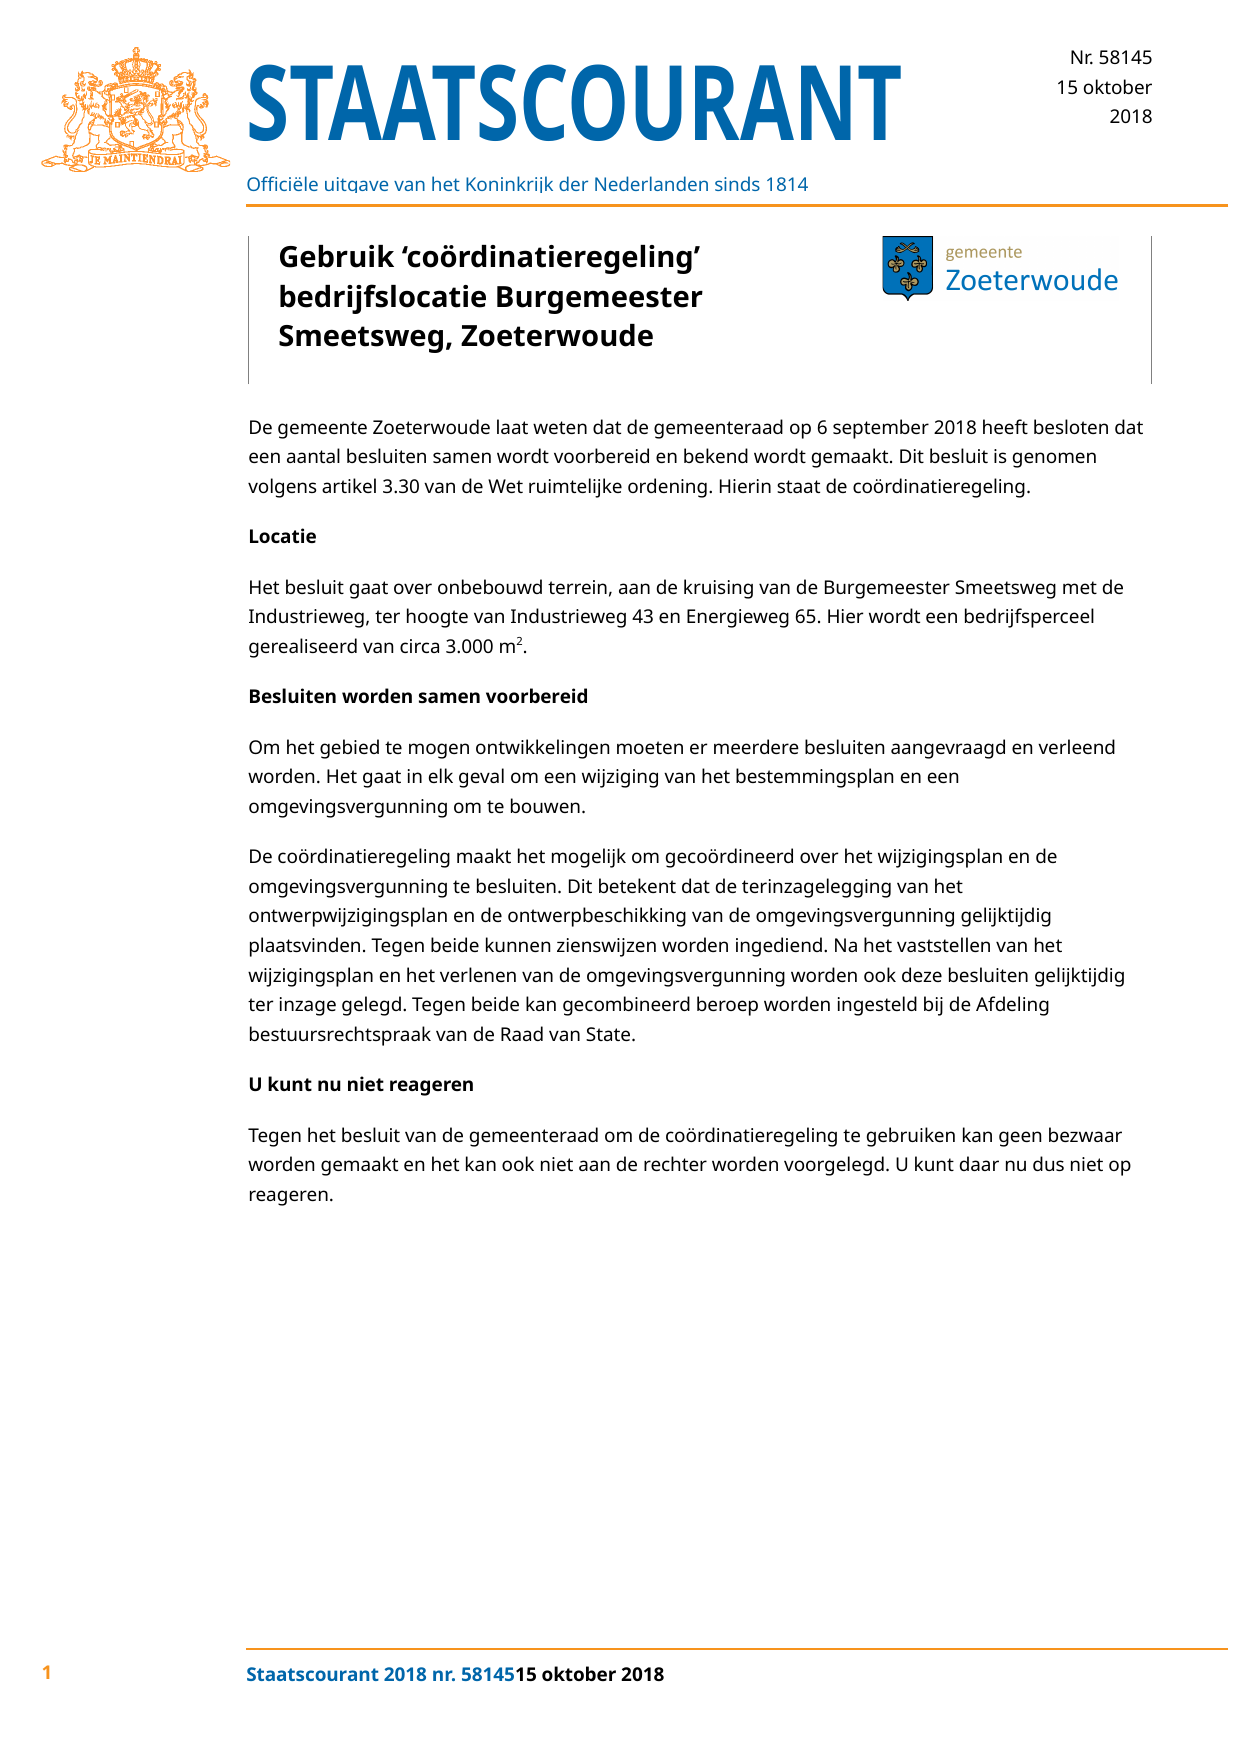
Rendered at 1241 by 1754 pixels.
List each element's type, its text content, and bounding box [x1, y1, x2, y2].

text Locatie [248, 523, 1152, 549]
table_header Gebruik ‘coördinatieregeling’ bedrijfslocatie Burgemeester Smeetsweg, Zoeterwoude [249, 236, 850, 384]
text Besluiten worden samen voorbereid [248, 683, 1152, 709]
text De gemeente Zoeterwoude laat weten dat de gemeenteraad op 6 september 2018 heeft besloten dat een aantal besluiten samen wordt voorbereid en bekend wordt gemaakt. Dit besluit is genomen volgens artikel 3.30 van de Wet ruimtelijke ordening. Hierin staat de coördinatieregeling. [248, 414, 1152, 499]
picture [41, 47, 231, 172]
text De coördinatieregeling maakt het mogelijk om gecoördineerd over het wijzigingsplan en de omgevingsvergunning te besluiten. Dit betekent dat de terinzagelegging van het ontwerpwijzigingsplan en de ontwerpbeschikking van de omgevingsvergunning gelijktijdig plaatsvinden. Tegen beide kunnen zienswijzen worden ingediend. Na het vaststellen van het wijzigingsplan en het verlenen van de omgevingsvergunning worden ook deze besluiten gelijktijdig ter inzage gelegd. Tegen beide kan gecombineerd beroep worden ingesteld bij de Afdeling bestuursrechtspraak van de Raad van State. [248, 843, 1152, 1047]
text Het besluit gaat over onbebouwd terrein, aan de kruising van de Burgemeester Smeetsweg met de Industrieweg, ter hoogte van Industrieweg 43 en Energieweg 65. Hier wordt een bedrijfsperceel gerealiseerd van circa 3.000 m2. [248, 574, 1152, 659]
text Om het gebied te mogen ontwikkelingen moeten er meerdere besluiten aangevraagd en verleend worden. Het gaat in elk geval om een wijziging van het bestemmingsplan en een omgevingsvergunning om te bouwen. [248, 734, 1152, 819]
table_header [850, 236, 1151, 384]
text U kunt nu niet reageren [248, 1071, 1152, 1097]
text Tegen het besluit van de gemeenteraad om de coördinatieregeling te gebruiken kan geen bezwaar worden gemaakt en het kan ook niet aan de rechter worden voorgelegd. U kunt daar nu dus niet op reageren. [248, 1122, 1152, 1207]
picture [882, 236, 1119, 301]
